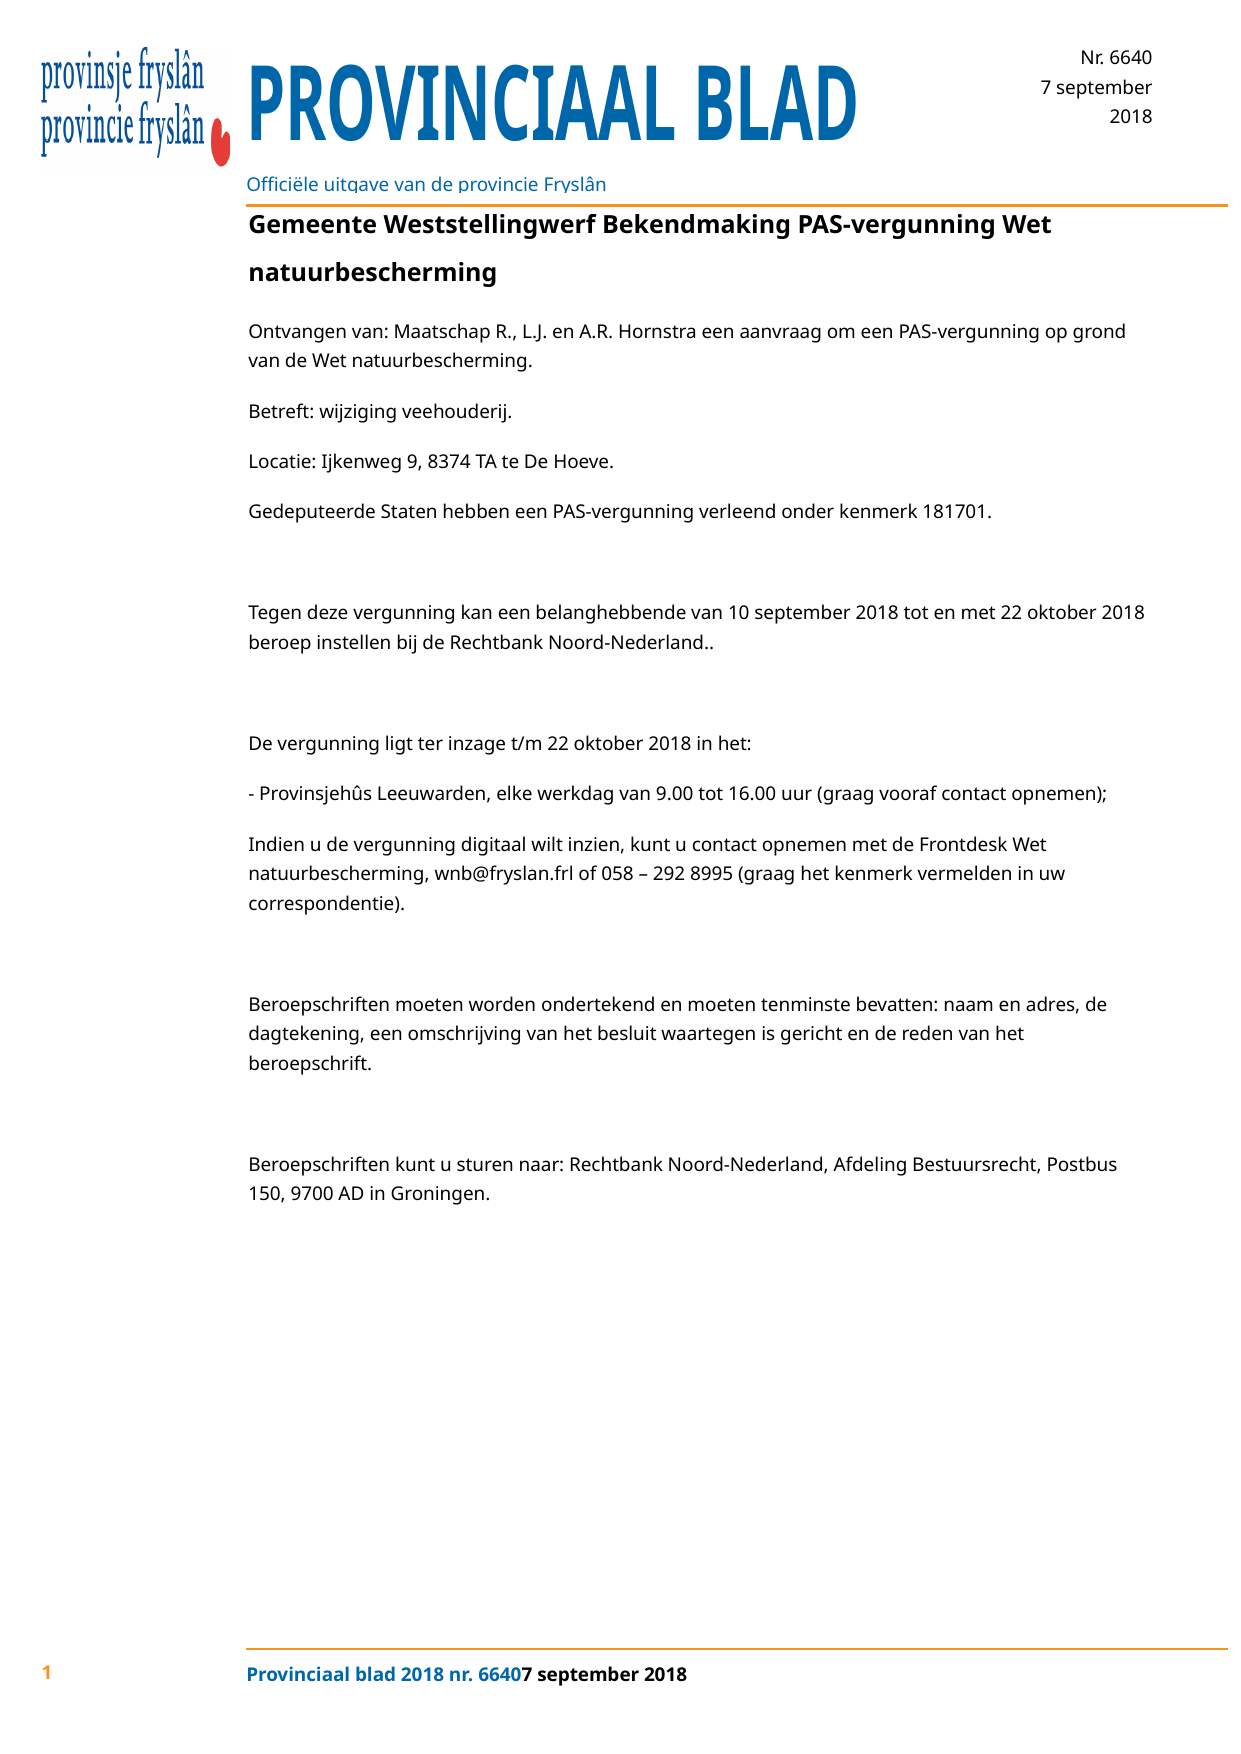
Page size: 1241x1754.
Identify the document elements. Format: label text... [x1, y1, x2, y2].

text Beroepschriften kunt u sturen naar: Rechtbank Noord-Nederland, Afdeling Bestuursrecht, Postbus 150, 9700 AD in Groningen. [248, 1151, 1152, 1206]
text Gemeente Weststellingwerf Bekendmaking PAS-vergunning Wet natuurbescherming [248, 207, 1152, 288]
text Betreft: wijziging veehouderij. [248, 398, 1152, 424]
picture [41, 47, 231, 172]
text Indien u de vergunning digitaal wilt inzien, kunt u contact opnemen met de Frontdesk Wet natuurbescherming, wnb@fryslan.frl of 058 – 292 8995 (graag het kenmerk vermelden in uw correspondentie). [248, 831, 1152, 916]
text Gedeputeerde Staten hebben een PAS-vergunning verleend onder kenmerk 181701. [248, 499, 1152, 524]
text - Provinsjehûs Leeuwarden, elke werkdag van 9.00 tot 16.00 uur (graag vooraf contact opnemen); [248, 780, 1152, 806]
text Tegen deze vergunning kan een belanghebbende van 10 september 2018 tot en met 22 oktober 2018 beroep instellen bij de Rechtbank Noord-Nederland.. [248, 599, 1152, 655]
text Ontvangen van: Maatschap R., L.J. en A.R. Hornstra een aanvraag om een PAS-vergunning op grond van de Wet natuurbescherming. [248, 318, 1152, 373]
text Beroepschriften moeten worden ondertekend en moeten tenminste bevatten: naam en adres, de dagtekening, een omschrijving van het besluit waartegen is gericht en de reden van het beroepschrift. [248, 991, 1152, 1076]
text Locatie: Ijkenweg 9, 8374 TA te De Hoeve. [248, 448, 1152, 474]
text De vergunning ligt ter inzage t/m 22 oktober 2018 in het: [248, 730, 1152, 756]
